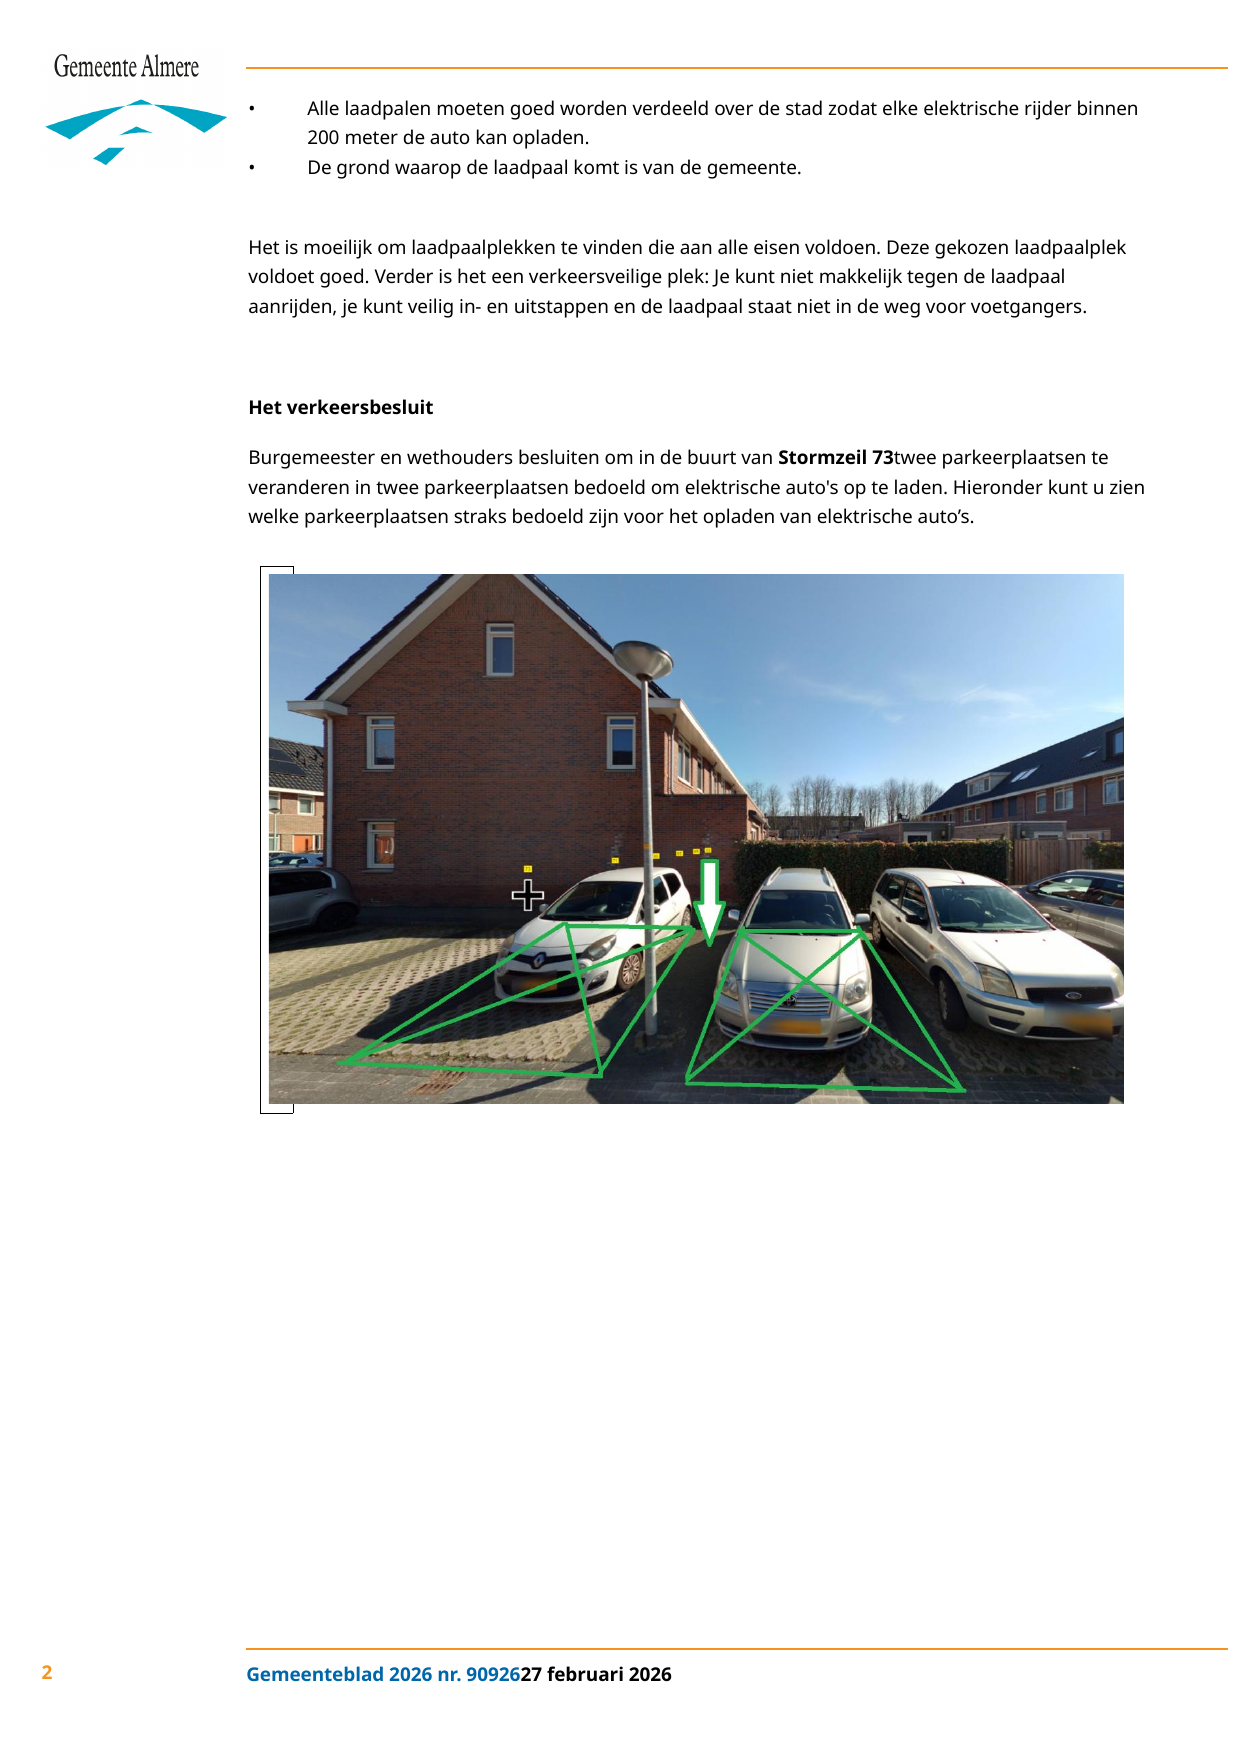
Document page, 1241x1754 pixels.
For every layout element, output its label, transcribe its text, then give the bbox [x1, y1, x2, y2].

picture [41, 47, 231, 172]
text Het verkeersbesluit [248, 394, 1152, 420]
picture [268, 574, 1124, 1104]
text Het is moeilijk om laadpaalplekken te vinden die aan alle eisen voldoen. Deze gekozen laadpaalplek voldoet goed. Verder is het een verkeersveilige plek: Je kunt niet makkelijk tegen de laadpaal aanrijden, je kunt veilig in- en uitstappen en de laadpaal staat niet in de weg voor voetgangers. [248, 234, 1152, 319]
list Alle laadpalen moeten goed worden verdeeld over de stad zodat elke elektrische rijder binnen 200 meter de auto kan opladen. [248, 95, 1152, 150]
list De grond waarop de laadpaal komt is van de gemeente. [248, 154, 1152, 180]
text Burgemeester en wethouders besluiten om in de buurt van Stormzeil 73twee parkeerplaatsen te veranderen in twee parkeerplaatsen bedoeld om elektrische auto's op te laden. Hieronder kunt u zien welke parkeerplaatsen straks bedoeld zijn voor het opladen van elektrische auto’s. [248, 444, 1152, 529]
